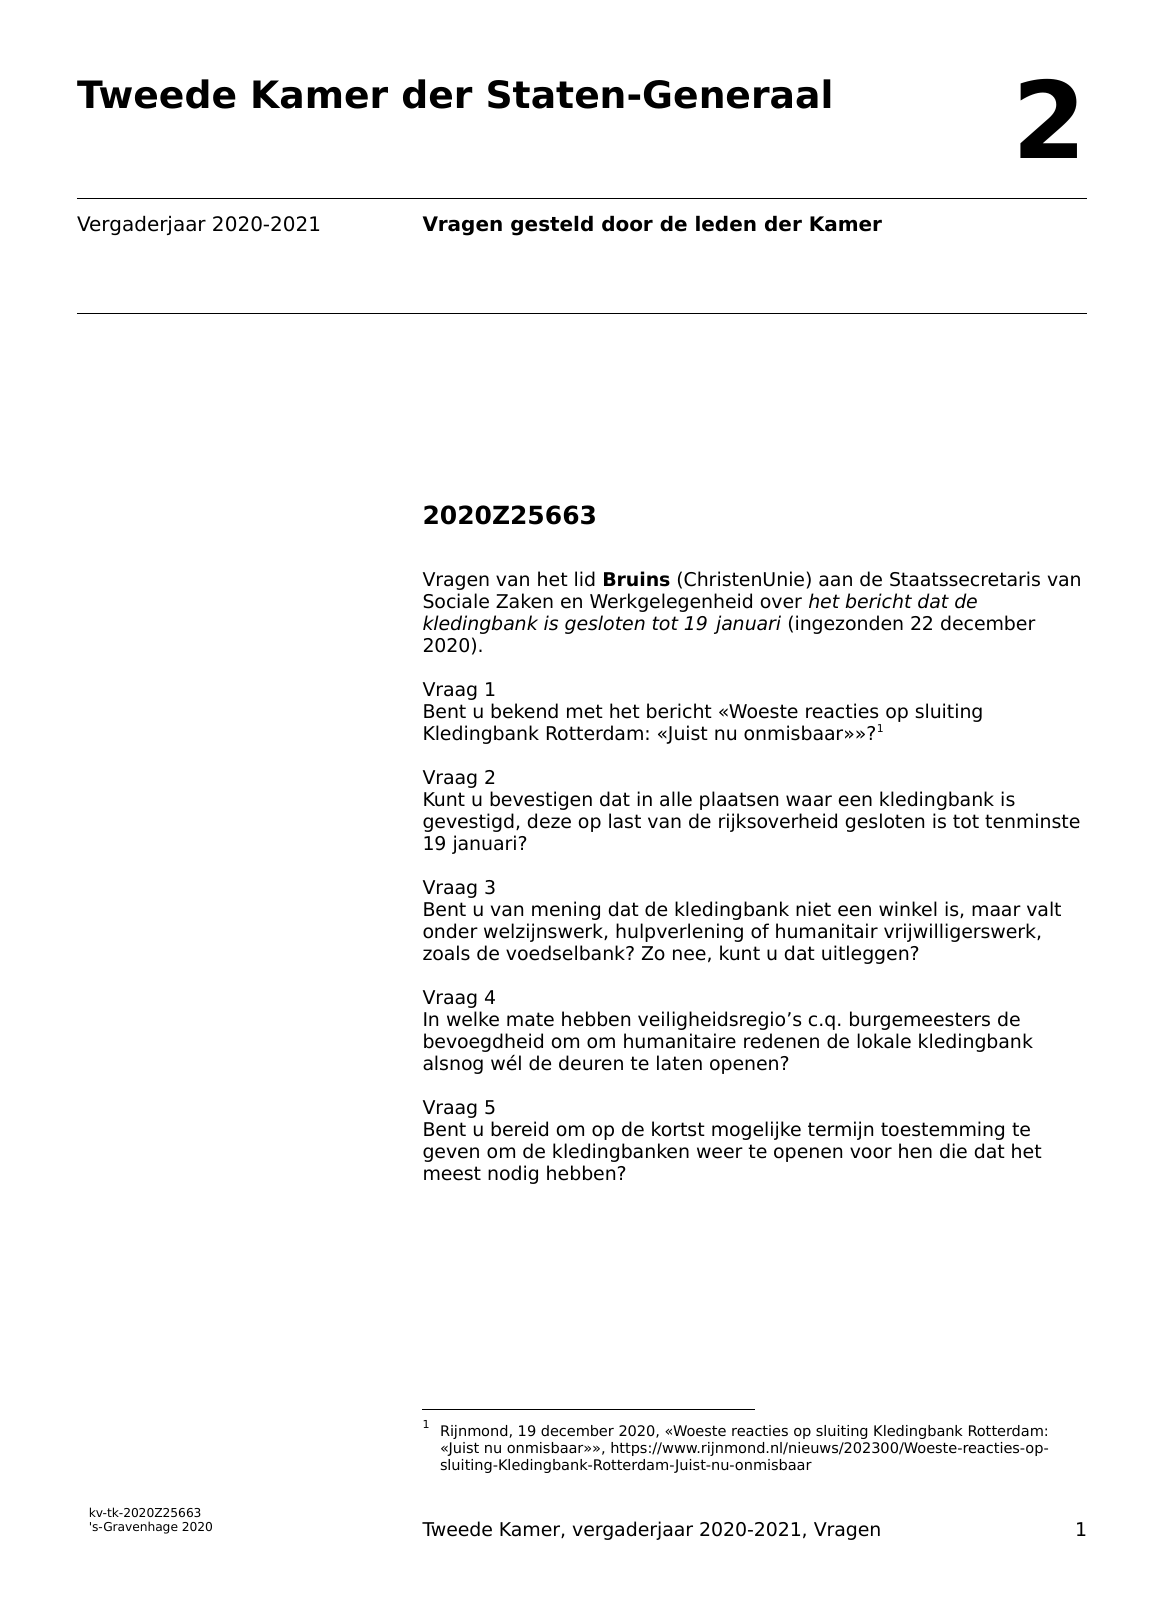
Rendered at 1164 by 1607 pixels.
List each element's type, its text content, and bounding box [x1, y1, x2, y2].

table_header Tweede Kamer der Staten-Generaal [77, 59, 886, 198]
text Vraag 5 [422, 1097, 1087, 1119]
text Bent u van mening dat de kledingbank niet een winkel is, maar valt onder welzijnswerk, hulpverlening of humanitair vrijwilligerswerk, zoals de voedselbank? Zo nee, kunt u dat uitleggen? [422, 899, 1087, 965]
text Vragen van het lid Bruins (ChristenUnie) aan de Staatssecretaris van Sociale Zaken en Werkgelegenheid over het bericht dat de kledingbank is gesloten tot 19 januari (ingezonden 22 december 2020). [422, 569, 1087, 657]
text In welke mate hebben veiligheidsregio’s c.q. burgemeesters de bevoegdheid om om humanitaire redenen de lokale kledingbank alsnog wél de deuren te laten openen? [422, 1009, 1087, 1075]
text Vraag 1 [422, 679, 1087, 701]
text Vraag 3 [422, 877, 1087, 899]
table_cell Vragen gesteld door de leden der Kamer [422, 199, 1087, 313]
text Vraag 4 [422, 987, 1087, 1009]
text Bent u bekend met het bericht «Woeste reacties op sluiting Kledingbank Rotterdam: «Juist nu onmisbaar»»? [422, 701, 1087, 745]
text Bent u bereid om op de kortst mogelijke termijn toestemming te geven om de kledingbanken weer te openen voor hen die dat het meest nodig hebben? [422, 1119, 1087, 1185]
text kv-tk-2020Z25663 [88, 1506, 323, 1520]
text Vraag 2 [422, 767, 1087, 789]
table_header 2 [886, 59, 1087, 198]
text 2020Z25663 [422, 501, 1087, 531]
text 's-Gravenhage 2020 [88, 1520, 323, 1534]
text Kunt u bevestigen dat in alle plaatsen waar een kledingbank is gevestigd, deze op last van de rijksoverheid gesloten is tot tenminste 19 januari? [422, 789, 1087, 855]
text Rijnmond, 19 december 2020, «Woeste reacties op sluiting Kledingbank Rotterdam: «Juist nu onmisbaar»», https://www.rijnmond.nl/nieuws/202300/Woeste-reacties-op-sluiting-Kledingbank-Rotterdam-Juist-nu-onmisbaar [422, 1418, 1087, 1474]
table_cell Vergaderjaar 2020-2021 [77, 199, 422, 313]
